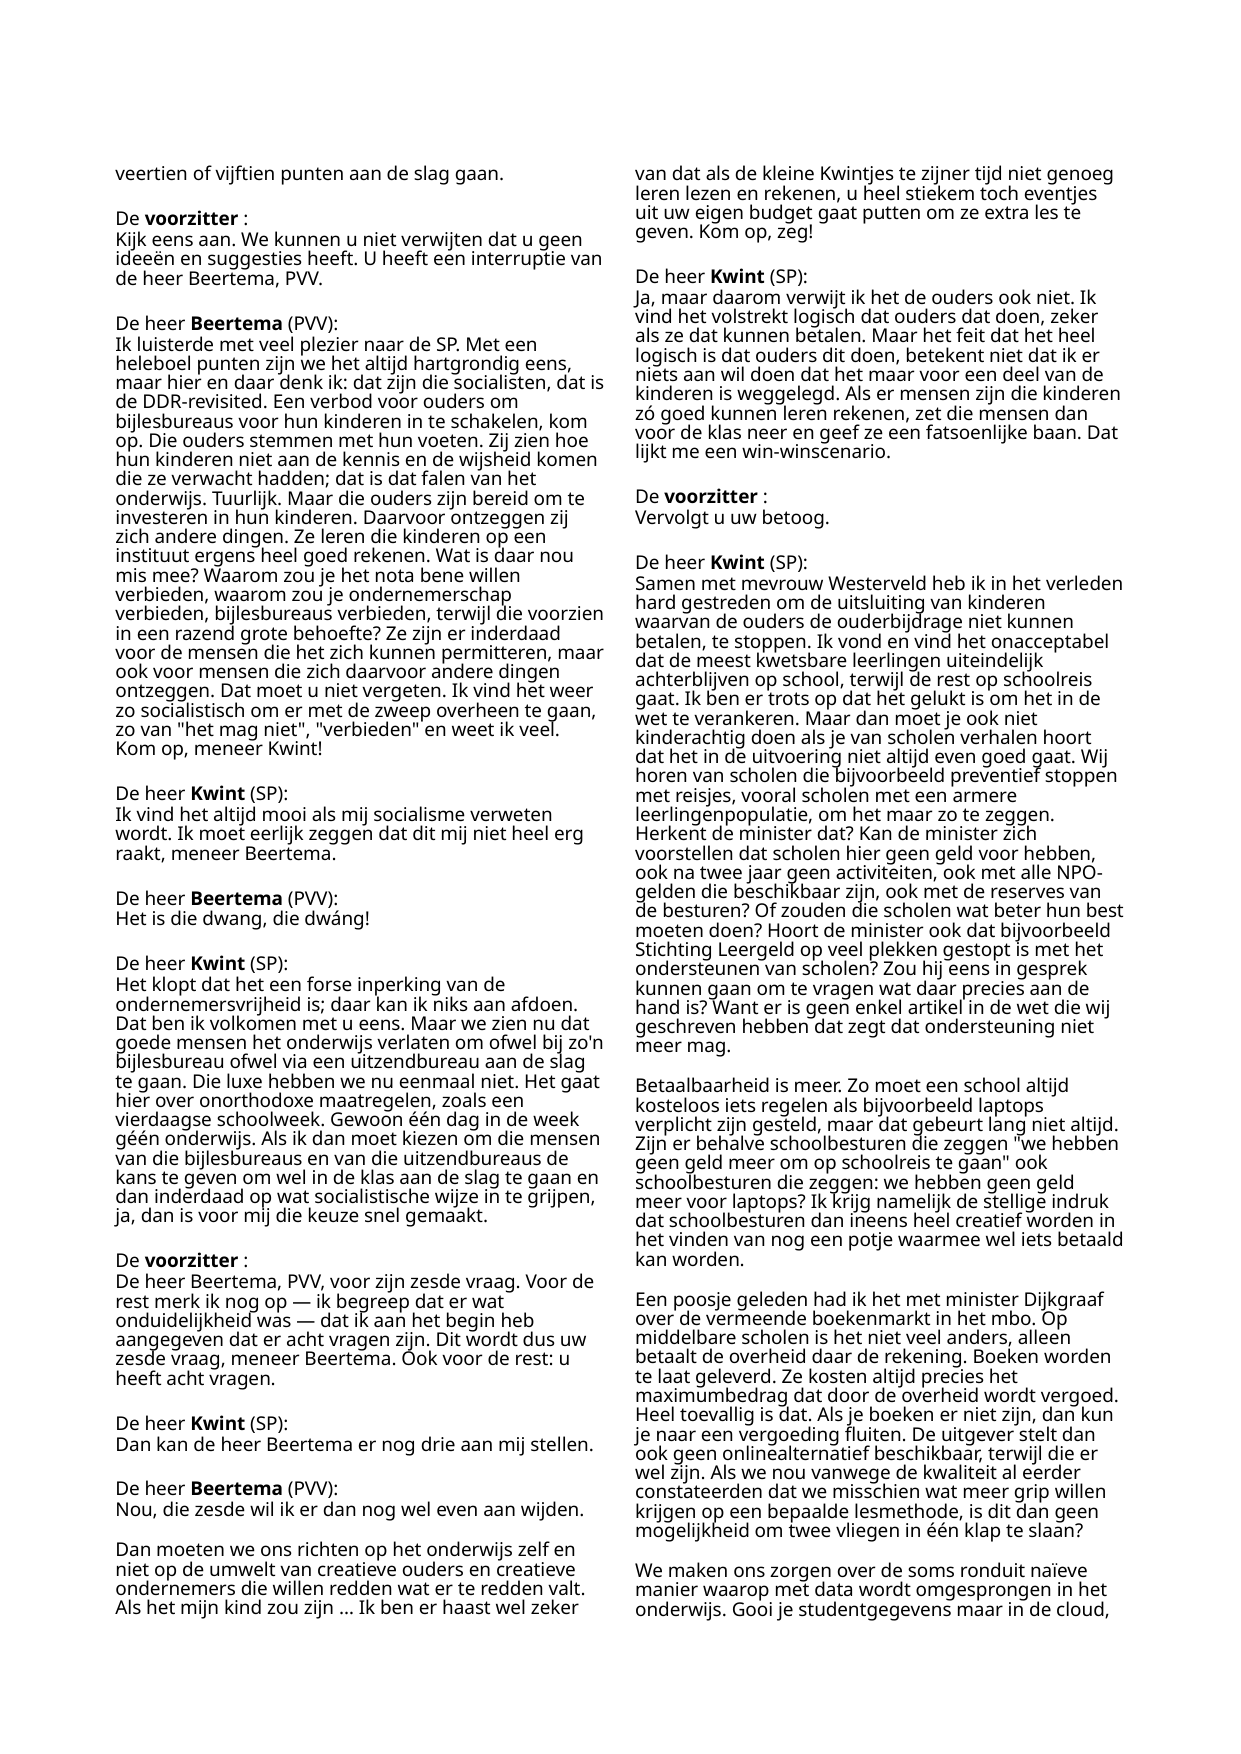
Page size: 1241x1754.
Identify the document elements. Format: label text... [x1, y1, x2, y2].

text Ja, maar daarom verwijt ik het de ouders ook niet. Ik vind het volstrekt logisch dat ouders dat doen, zeker als ze dat kunnen betalen. Maar het feit dat het heel logisch is dat ouders dit doen, betekent niet dat ik er niets aan wil doen dat het maar voor een deel van de kinderen is weggelegd. Als er mensen zijn die kinderen zó goed kunnen leren rekenen, zet die mensen dan voor de klas neer en geef ze een fatsoenlijke baan. Dat lijkt me een win-winscenario. [635, 289, 1125, 462]
text Vervolgt u uw betoog. [635, 509, 1125, 528]
text Nou, die zesde wil ik er dan nog wel even aan wijden. [115, 1501, 605, 1521]
text We maken ons zorgen over de soms ronduit naïeve manier waarop met data wordt omgesprongen in het onderwijs. Gooi je studentgegevens maar in de cloud, [635, 1562, 1125, 1620]
text De heer Beertema (PVV): [115, 1476, 605, 1501]
text Kijk eens aan. We kunnen u niet verwijten dat u geen ideeën en suggesties heeft. U heeft een interruptie van de heer Beertema, PVV. [115, 231, 605, 289]
text Betaalbaarheid is meer. Zo moet een school altijd kosteloos iets regelen als bijvoorbeeld laptops verplicht zijn gesteld, maar dat gebeurt lang niet altijd. Zijn er behalve schoolbesturen die zeggen "we hebben geen geld meer om op schoolreis te gaan" ook schoolbesturen die zeggen: we hebben geen geld meer voor laptops? Ik krijg namelijk de stellige indruk dat schoolbesturen dan ineens heel creatief worden in het vinden van nog een potje waarmee wel iets betaald kan worden. [635, 1077, 1125, 1270]
text Samen met mevrouw Westerveld heb ik in het verleden hard gestreden om de uitsluiting van kinderen waarvan de ouders de ouderbijdrage niet kunnen betalen, te stoppen. Ik vond en vind het onacceptabel dat de meest kwetsbare leerlingen uiteindelijk achterblijven op school, terwijl de rest op schoolreis gaat. Ik ben er trots op dat het gelukt is om het in de wet te verankeren. Maar dan moet je ook niet kinderachtig doen als je van scholen verhalen hoort dat het in de uitvoering niet altijd even goed gaat. Wij horen van scholen die bijvoorbeeld preventief stoppen met reisjes, vooral scholen met een armere leerlingenpopulatie, om het maar zo te zeggen. Herkent de minister dat? Kan de minister zich voorstellen dat scholen hier geen geld voor hebben, ook na twee jaar geen activiteiten, ook met alle NPO-gelden die beschikbaar zijn, ook met de reserves van de besturen? Of zouden die scholen wat beter hun best moeten doen? Hoort de minister ook dat bijvoorbeeld Stichting Leergeld op veel plekken gestopt is met het ondersteunen van scholen? Zou hij eens in gesprek kunnen gaan om te vragen wat daar precies aan de hand is? Want er is geen enkel artikel in de wet die wij geschreven hebben dat zegt dat ondersteuning niet meer mag. [635, 575, 1125, 1057]
text De heer Kwint (SP): [635, 549, 1125, 575]
text veertien of vijftien punten aan de slag gaan. [115, 165, 605, 184]
text De heer Kwint (SP): [115, 780, 605, 806]
text Dan kan de heer Beertema er nog drie aan mij stellen. [115, 1436, 605, 1455]
text De heer Kwint (SP): [115, 951, 605, 976]
text van dat als de kleine Kwintjes te zijner tijd niet genoeg leren lezen en rekenen, u heel stiekem toch eventjes uit uw eigen budget gaat putten om ze extra les te geven. Kom op, zeg! [635, 165, 1125, 242]
text De heer Beertema (PVV): [115, 310, 605, 336]
text De voorzitter : [115, 205, 605, 231]
text Dan moeten we ons richten op het onderwijs zelf en niet op de umwelt van creatieve ouders en creatieve ondernemers die willen redden wat er te redden valt. Als het mijn kind zou zijn … Ik ben er haast wel zeker [115, 1541, 605, 1618]
text De heer Beertema (PVV): [115, 885, 605, 910]
text Ik vind het altijd mooi als mij socialisme verweten wordt. Ik moet eerlijk zeggen dat dit mij niet heel erg raakt, meneer Beertema. [115, 806, 605, 864]
text Het is die dwang, die dwáng! [115, 910, 605, 930]
text De voorzitter : [115, 1248, 605, 1273]
text Het klopt dat het een forse inperking van de ondernemersvrijheid is; daar kan ik niks aan afdoen. Dat ben ik volkomen met u eens. Maar we zien nu dat goede mensen het onderwijs verlaten om ofwel bij zo'n bijlesbureau ofwel via een uitzendbureau aan de slag te gaan. Die luxe hebben we nu eenmaal niet. Het gaat hier over onorthodoxe maatregelen, zoals een vierdaagse schoolweek. Gewoon één dag in de week géén onderwijs. Als ik dan moet kiezen om die mensen van die bijlesbureaus en van die uitzendbureaus de kans te geven om wel in de klas aan de slag te gaan en dan inderdaad op wat socialistische wijze in te grijpen, ja, dan is voor mij die keuze snel gemaakt. [115, 976, 605, 1227]
text De voorzitter : [635, 483, 1125, 509]
text Een poosje geleden had ik het met minister Dijkgraaf over de vermeende boekenmarkt in het mbo. Op middelbare scholen is het niet veel anders, alleen betaalt de overheid daar de rekening. Boeken worden te laat geleverd. Ze kosten altijd precies het maximumbedrag dat door de overheid wordt vergoed. Heel toevallig is dat. Als je boeken er niet zijn, dan kun je naar een vergoeding fluiten. De uitgever stelt dan ook geen onlinealternatief beschikbaar, terwijl die er wel zijn. Als we nou vanwege de kwaliteit al eerder constateerden dat we misschien wat meer grip willen krijgen op een bepaalde lesmethode, is dit dan geen mogelijkheid om twee vliegen in één klap te slaan? [635, 1291, 1125, 1541]
text De heer Kwint (SP): [635, 263, 1125, 289]
text De heer Kwint (SP): [115, 1410, 605, 1436]
text De heer Beertema, PVV, voor zijn zesde vraag. Voor de rest merk ik nog op — ik begreep dat er wat onduidelijkheid was — dat ik aan het begin heb aangegeven dat er acht vragen zijn. Dit wordt dus uw zesde vraag, meneer Beertema. Ook voor de rest: u heeft acht vragen. [115, 1273, 605, 1389]
text Ik luisterde met veel plezier naar de SP. Met een heleboel punten zijn we het altijd hartgrondig eens, maar hier en daar denk ik: dat zijn die socialisten, dat is de DDR-revisited. Een verbod voor ouders om bijlesbureaus voor hun kinderen in te schakelen, kom op. Die ouders stemmen met hun voeten. Zij zien hoe hun kinderen niet aan de kennis en de wijsheid komen die ze verwacht hadden; dat is dat falen van het onderwijs. Tuurlijk. Maar die ouders zijn bereid om te investeren in hun kinderen. Daarvoor ontzeggen zij zich andere dingen. Ze leren die kinderen op een instituut ergens heel goed rekenen. Wat is daar nou mis mee? Waarom zou je het nota bene willen verbieden, waarom zou je ondernemerschap verbieden, bijlesbureaus verbieden, terwijl die voorzien in een razend grote behoefte? Ze zijn er inderdaad voor de mensen die het zich kunnen permitteren, maar ook voor mensen die zich daarvoor andere dingen ontzeggen. Dat moet u niet vergeten. Ik vind het weer zo socialistisch om er met de zweep overheen te gaan, zo van "het mag niet", "verbieden" en weet ik veel. Kom op, meneer Kwint! [115, 336, 605, 759]
